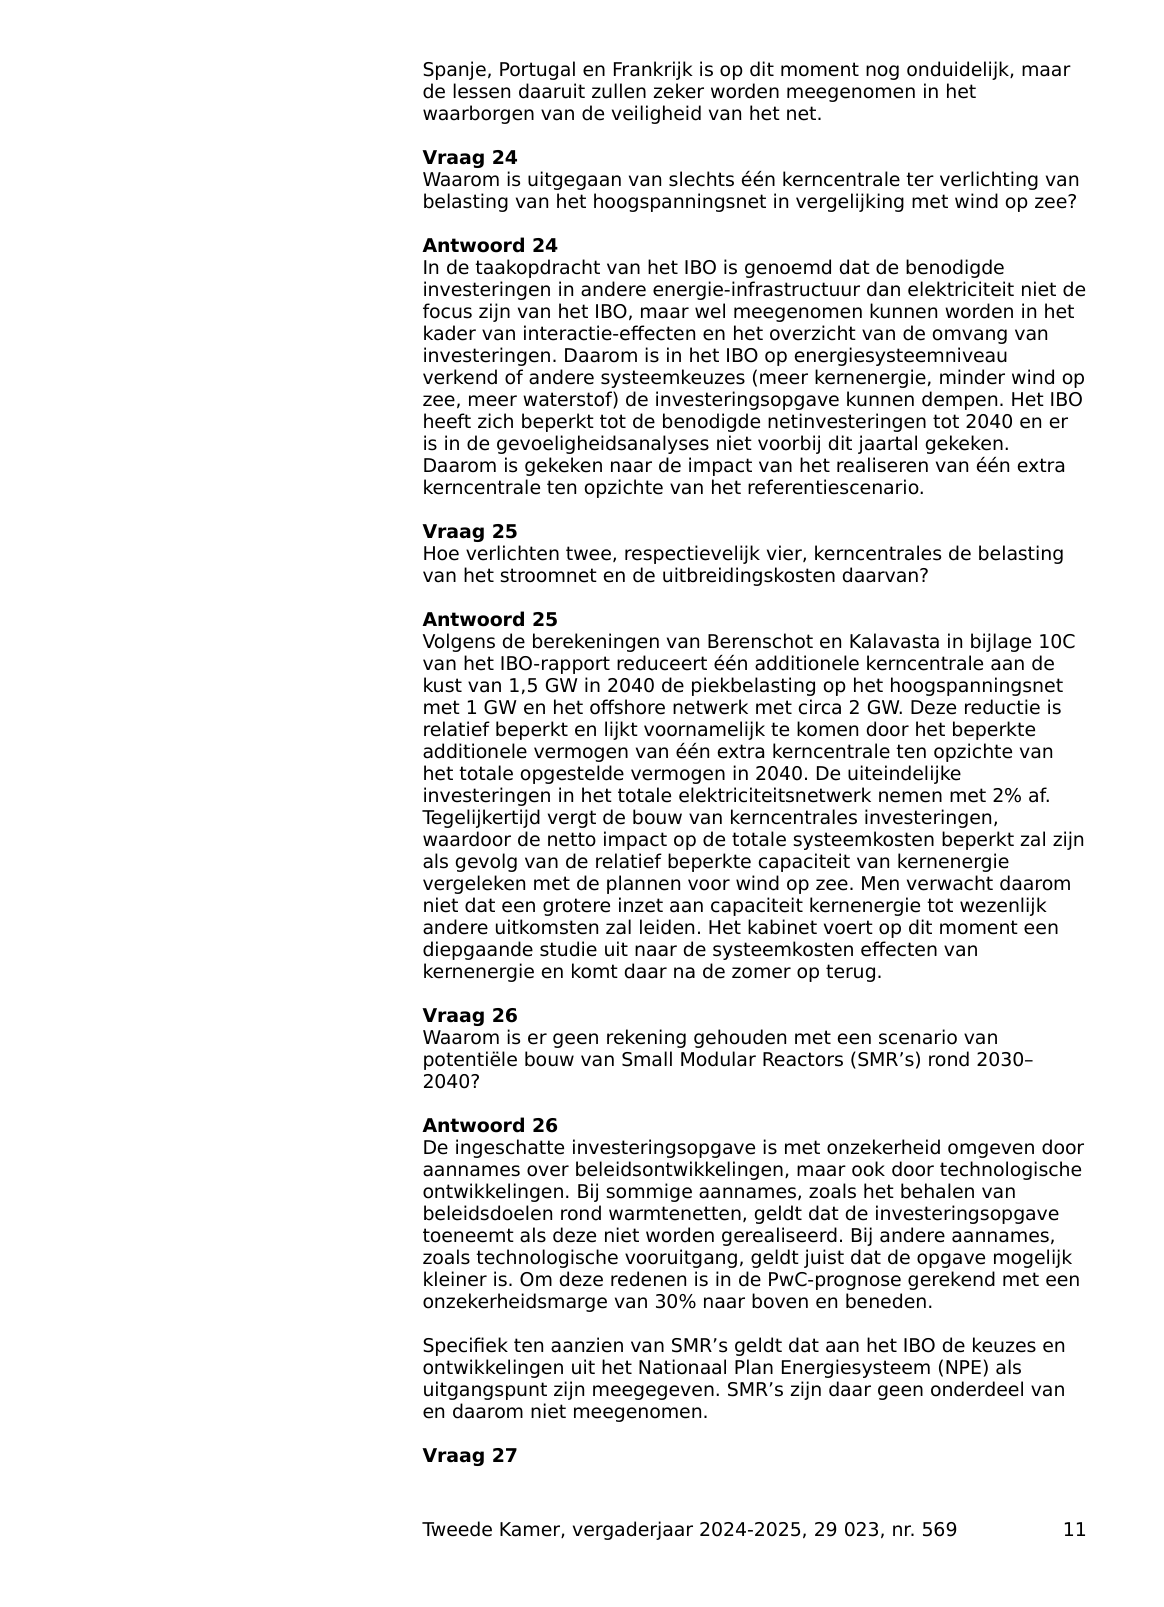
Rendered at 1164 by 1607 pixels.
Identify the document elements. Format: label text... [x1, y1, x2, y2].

text Volgens de berekeningen van Berenschot en Kalavasta in bijlage 10C van het IBO-rapport reduceert één additionele kerncentrale aan de kust van 1,5 GW in 2040 de piekbelasting op het hoogspanningsnet met 1 GW en het offshore netwerk met circa 2 GW. Deze reductie is relatief beperkt en lijkt voornamelijk te komen door het beperkte additionele vermogen van één extra kerncentrale ten opzichte van het totale opgestelde vermogen in 2040. De uiteindelijke investeringen in het totale elektriciteitsnetwerk nemen met 2% af. Tegelijkertijd vergt de bouw van kerncentrales investeringen, waardoor de netto impact op de totale systeemkosten beperkt zal zijn als gevolg van de relatief beperkte capaciteit van kernenergie vergeleken met de plannen voor wind op zee. Men verwacht daarom niet dat een grotere inzet aan capaciteit kernenergie tot wezenlijk andere uitkomsten zal leiden. Het kabinet voert op dit moment een diepgaande studie uit naar de systeemkosten effecten van kernenergie en komt daar na de zomer op terug. [422, 631, 1087, 983]
text Specifiek ten aanzien van SMR’s geldt dat aan het IBO de keuzes en ontwikkelingen uit het Nationaal Plan Energiesysteem (NPE) als uitgangspunt zijn meegegeven. SMR’s zijn daar geen onderdeel van en daarom niet meegenomen. [422, 1335, 1087, 1423]
text In de taakopdracht van het IBO is genoemd dat de benodigde investeringen in andere energie-infrastructuur dan elektriciteit niet de focus zijn van het IBO, maar wel meegenomen kunnen worden in het kader van interactie-effecten en het overzicht van de omvang van investeringen. Daarom is in het IBO op energiesysteemniveau verkend of andere systeemkeuzes (meer kernenergie, minder wind op zee, meer waterstof) de investeringsopgave kunnen dempen. Het IBO heeft zich beperkt tot de benodigde netinvesteringen tot 2040 en er is in de gevoeligheidsanalyses niet voorbij dit jaartal gekeken. Daarom is gekeken naar de impact van het realiseren van één extra kerncentrale ten opzichte van het referentiescenario. [422, 257, 1087, 499]
text Waarom is er geen rekening gehouden met een scenario van potentiële bouw van Small Modular Reactors (SMR’s) rond 2030–2040? [422, 1027, 1087, 1093]
text Spanje, Portugal en Frankrijk is op dit moment nog onduidelijk, maar de lessen daaruit zullen zeker worden meegenomen in het waarborgen van de veiligheid van het net. [422, 59, 1087, 125]
text Waarom is uitgegaan van slechts één kerncentrale ter verlichting van belasting van het hoogspanningsnet in vergelijking met wind op zee? [422, 169, 1087, 213]
text De ingeschatte investeringsopgave is met onzekerheid omgeven door aannames over beleidsontwikkelingen, maar ook door technologische ontwikkelingen. Bij sommige aannames, zoals het behalen van beleidsdoelen rond warmtenetten, geldt dat de investeringsopgave toeneemt als deze niet worden gerealiseerd. Bij andere aannames, zoals technologische vooruitgang, geldt juist dat de opgave mogelijk kleiner is. Om deze redenen is in de PwC-prognose gerekend met een onzekerheidsmarge van 30% naar boven en beneden. [422, 1137, 1087, 1313]
text Hoe verlichten twee, respectievelijk vier, kerncentrales de belasting van het stroomnet en de uitbreidingskosten daarvan? [422, 543, 1087, 587]
text Vraag 26 [422, 1005, 1087, 1027]
text Vraag 27 [422, 1445, 1087, 1467]
text Antwoord 26 [422, 1115, 1087, 1137]
text Vraag 25 [422, 521, 1087, 543]
text Antwoord 24 [422, 235, 1087, 257]
text Vraag 24 [422, 147, 1087, 169]
text Antwoord 25 [422, 609, 1087, 631]
